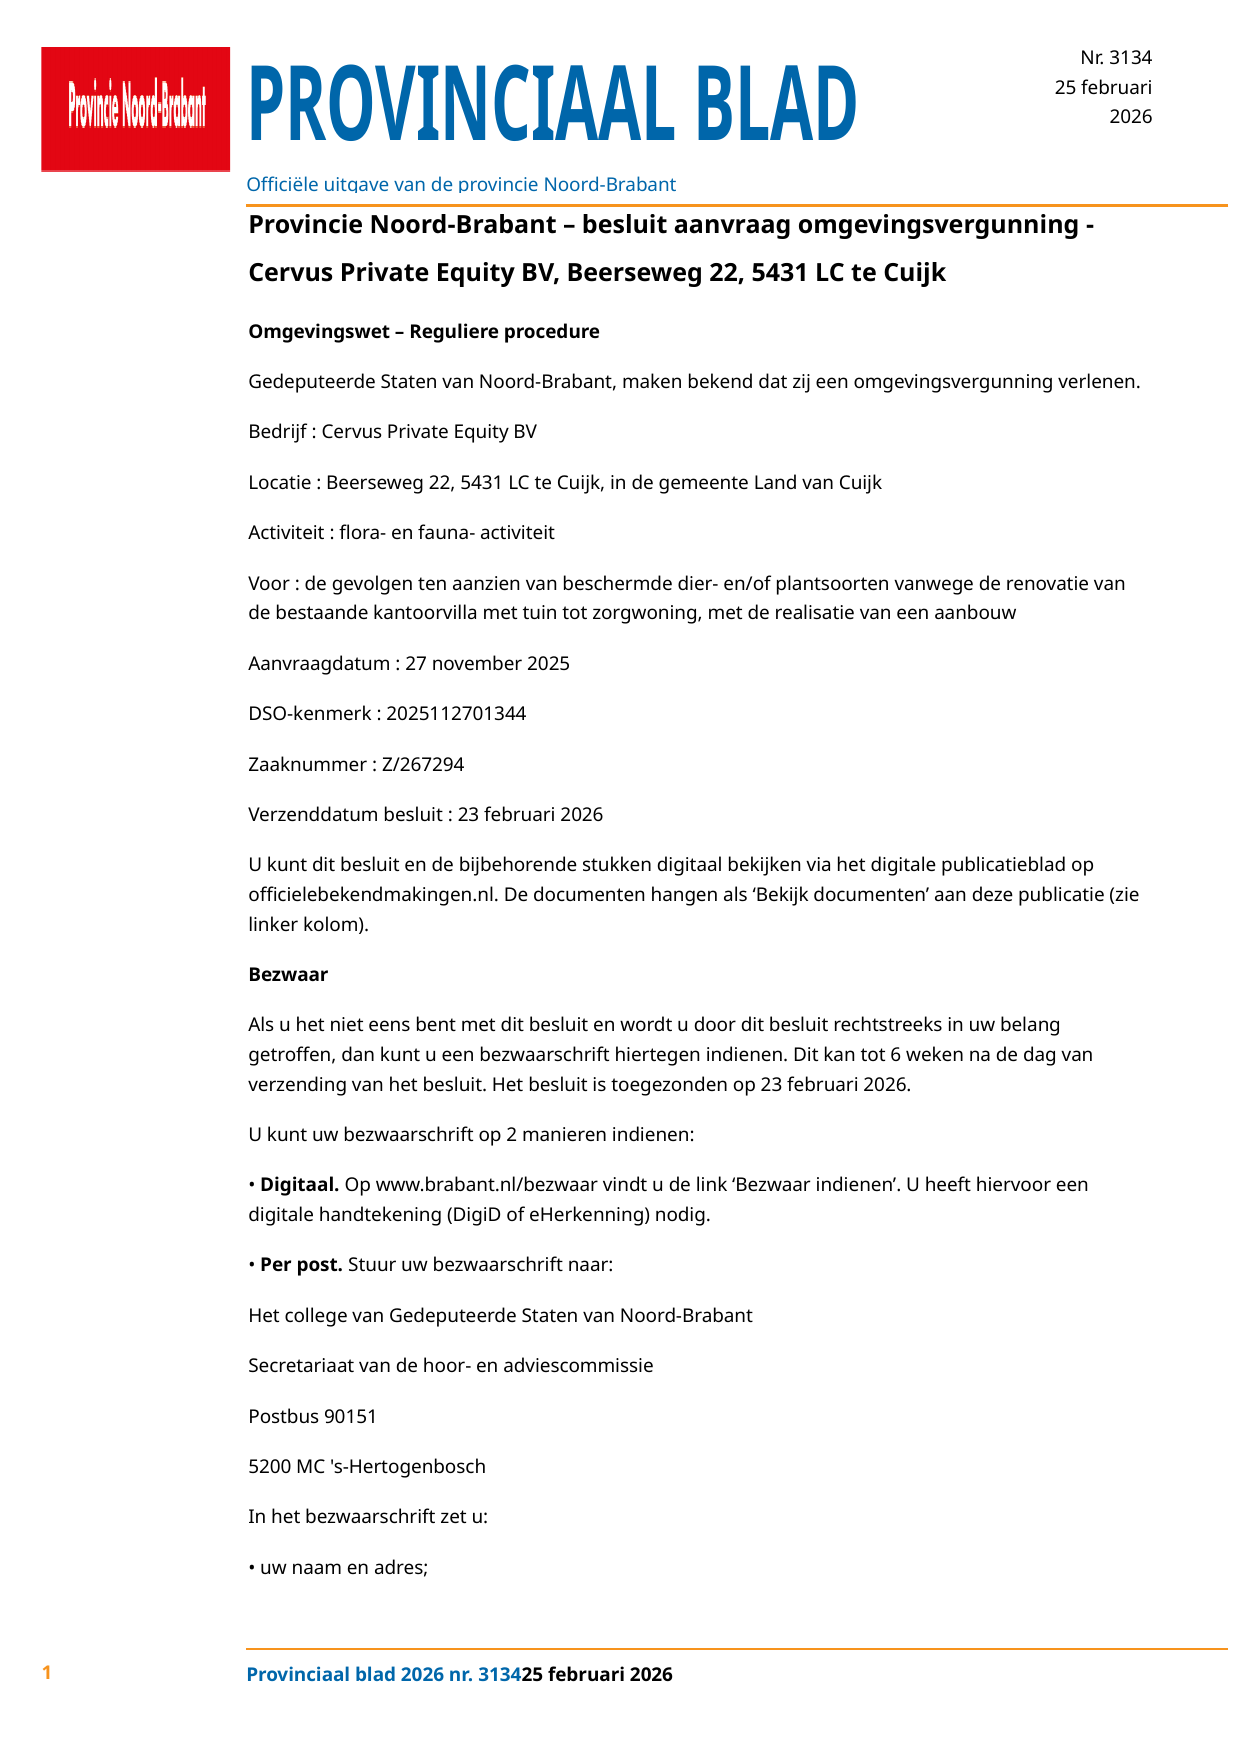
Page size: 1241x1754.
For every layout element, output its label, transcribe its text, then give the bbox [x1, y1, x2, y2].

text Bezwaar [248, 961, 1152, 987]
text Zaaknummer : Z/267294 [248, 751, 1152, 777]
text Gedeputeerde Staten van Noord-Brabant, maken bekend dat zij een omgevingsvergunning verlenen. [248, 368, 1152, 394]
text In het bezwaarschrift zet u: [248, 1504, 1152, 1529]
picture [41, 47, 231, 172]
text Secretariaat van de hoor- en adviescommissie [248, 1352, 1152, 1378]
text Provincie Noord-Brabant – besluit aanvraag omgevingsvergunning - Cervus Private Equity BV, Beerseweg 22, 5431 LC te Cuijk [248, 207, 1152, 288]
text • Digitaal. Op www.brabant.nl/bezwaar vindt u de link ‘Bezwaar indienen’. U heeft hiervoor een digitale handtekening (DigiD of eHerkenning) nodig. [248, 1172, 1152, 1227]
text • uw naam en adres; [248, 1554, 1152, 1580]
text 5200 MC 's‑Hertogenbosch [248, 1453, 1152, 1479]
text Activiteit : flora- en fauna- activiteit [248, 519, 1152, 545]
text Postbus 90151 [248, 1403, 1152, 1429]
text Omgevingswet – Reguliere procedure [248, 318, 1152, 344]
text Het college van Gedeputeerde Staten van Noord-Brabant [248, 1302, 1152, 1328]
text Bedrijf : Cervus Private Equity BV [248, 419, 1152, 444]
text Locatie : Beerseweg 22, 5431 LC te Cuijk, in de gemeente Land van Cuijk [248, 469, 1152, 495]
text Aanvraagdatum : 27 november 2025 [248, 650, 1152, 676]
text U kunt uw bezwaarschrift op 2 manieren indienen: [248, 1121, 1152, 1147]
text Verzenddatum besluit : 23 februari 2026 [248, 801, 1152, 827]
text Voor : de gevolgen ten aanzien van beschermde dier- en/of plantsoorten vanwege de renovatie van de bestaande kantoorvilla met tuin tot zorgwoning, met de realisatie van een aanbouw [248, 570, 1152, 625]
text • Per post. Stuur uw bezwaarschrift naar: [248, 1252, 1152, 1277]
text Als u het niet eens bent met dit besluit en wordt u door dit besluit rechtstreeks in uw belang getroffen, dan kunt u een bezwaarschrift hiertegen indienen. Dit kan tot 6 weken na de dag van verzending van het besluit. Het besluit is toegezonden op 23 februari 2026. [248, 1012, 1152, 1097]
text DSO-kenmerk : 2025112701344 [248, 700, 1152, 726]
text U kunt dit besluit en de bijbehorende stukken digitaal bekijken via het digitale publicatieblad op officielebekendmakingen.nl. De documenten hangen als ‘Bekijk documenten’ aan deze publicatie (zie linker kolom). [248, 852, 1152, 937]
